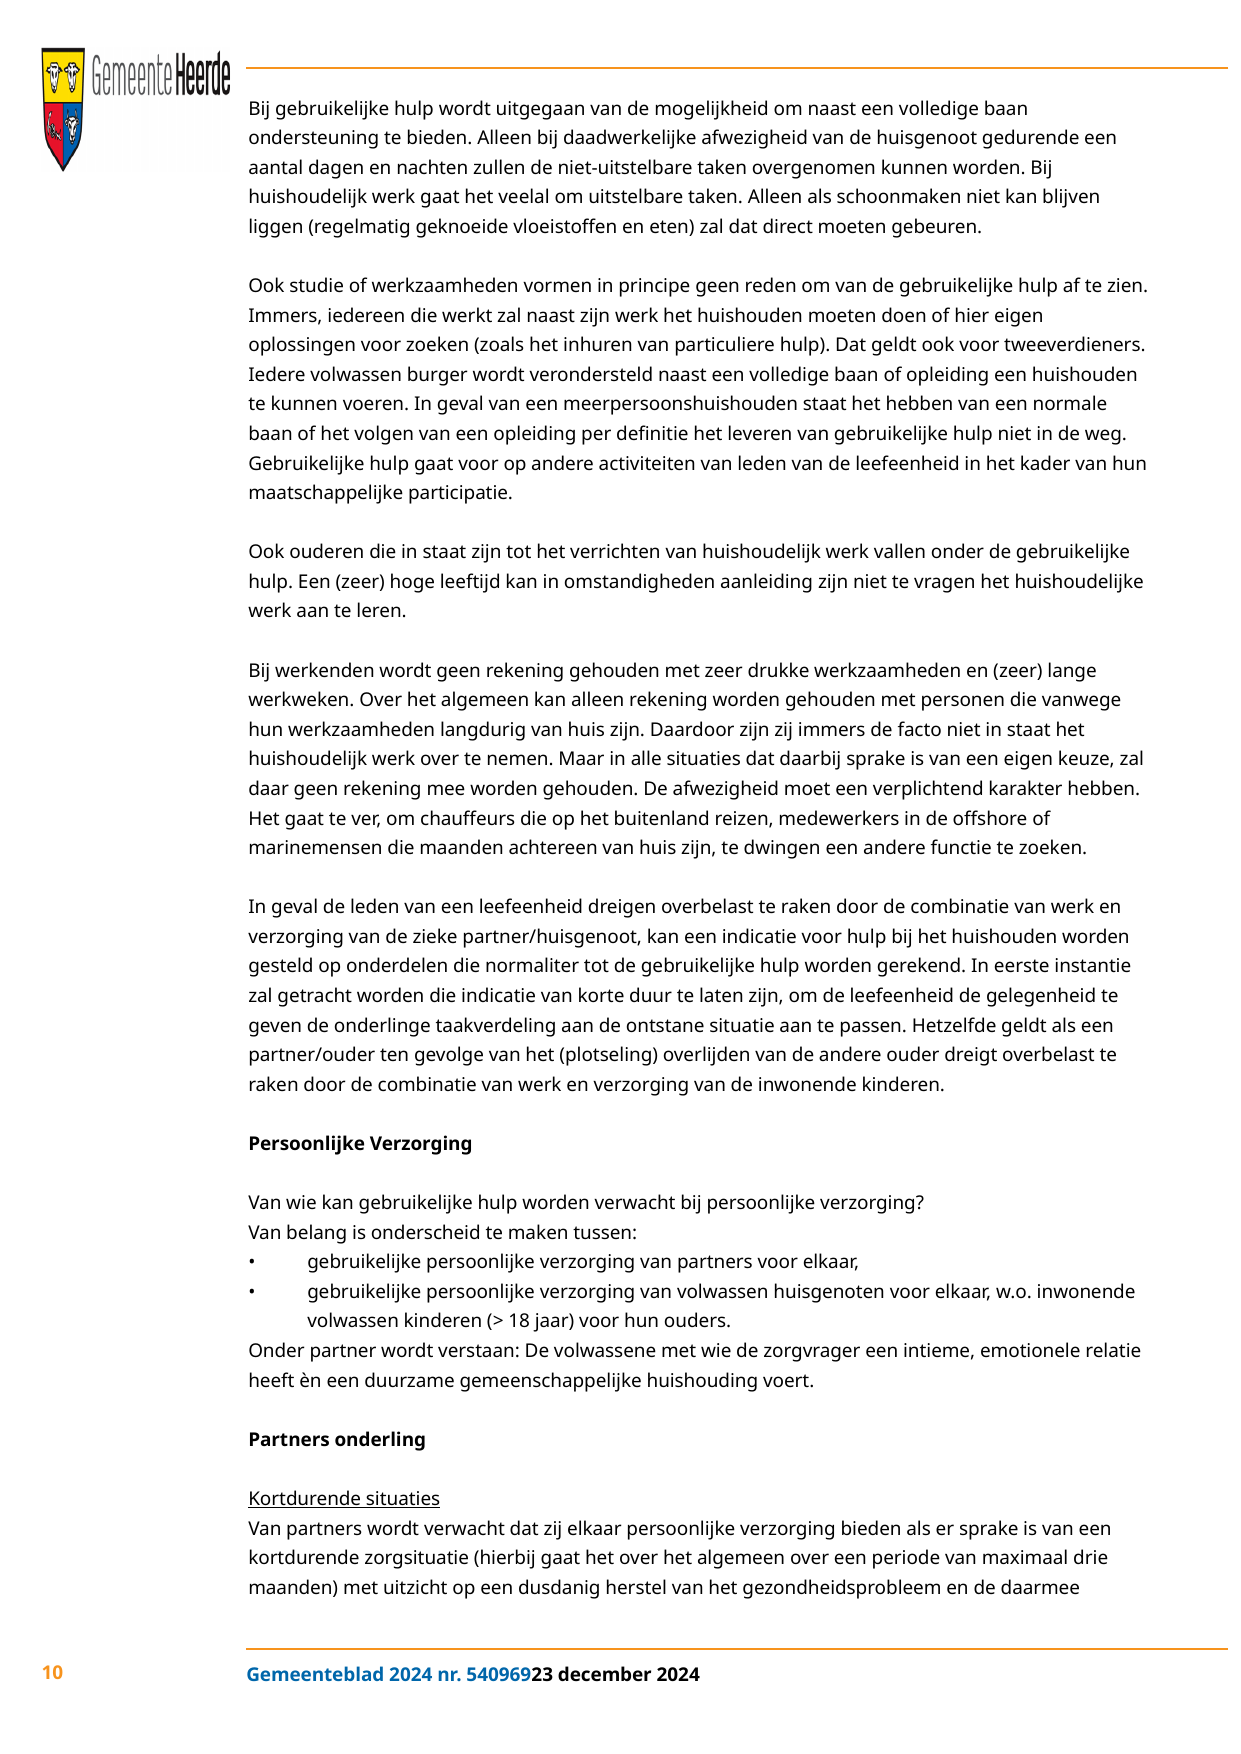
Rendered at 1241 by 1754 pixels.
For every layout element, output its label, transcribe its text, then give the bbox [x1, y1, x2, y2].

text Van partners wordt verwacht dat zij elkaar persoonlijke verzorging bieden als er sprake is van een kortdurende zorgsituatie (hierbij gaat het over het algemeen over een periode van maximaal drie maanden) met uitzicht op een dusdanig herstel van het gezondheidsprobleem en de daarmee [248, 1515, 1152, 1600]
text Van belang is onderscheid te maken tussen: [248, 1219, 1152, 1245]
picture [41, 47, 231, 172]
text Partners onderling [248, 1426, 1152, 1452]
text Bij werkenden wordt geen rekening gehouden met zeer drukke werkzaamheden en (zeer) lange werkweken. Over het algemeen kan alleen rekening worden gehouden met personen die vanwege hun werkzaamheden langdurig van huis zijn. Daardoor zijn zij immers de facto niet in staat het huishoudelijk werk over te nemen. Maar in alle situaties dat daarbij sprake is van een eigen keuze, zal daar geen rekening mee worden gehouden. De afwezigheid moet een verplichtend karakter hebben. Het gaat te ver, om chauffeurs die op het buitenland reizen, medewerkers in de offshore of marinemensen die maanden achtereen van huis zijn, te dwingen een andere functie te zoeken. [248, 657, 1152, 860]
text Bij gebruikelijke hulp wordt uitgegaan van de mogelijkheid om naast een volledige baan ondersteuning te bieden. Alleen bij daadwerkelijke afwezigheid van de huisgenoot gedurende een aantal dagen en nachten zullen de niet-uitstelbare taken overgenomen kunnen worden. Bij huishoudelijk werk gaat het veelal om uitstelbare taken. Alleen als schoonmaken niet kan blijven liggen (regelmatig geknoeide vloeistoffen en eten) zal dat direct moeten gebeuren. [248, 95, 1152, 239]
text Ook studie of werkzaamheden vormen in principe geen reden om van de gebruikelijke hulp af te zien. Immers, iedereen die werkt zal naast zijn werk het huishouden moeten doen of hier eigen oplossingen voor zoeken (zoals het inhuren van particuliere hulp). Dat geldt ook voor tweeverdieners. Iedere volwassen burger wordt verondersteld naast een volledige baan of opleiding een huishouden te kunnen voeren. In geval van een meerpersoonshuishouden staat het hebben van een normale baan of het volgen van een opleiding per definitie het leveren van gebruikelijke hulp niet in de weg. Gebruikelijke hulp gaat voor op andere activiteiten van leden van de leefeenheid in het kader van hun maatschappelijke participatie. [248, 272, 1152, 505]
text In geval de leden van een leefeenheid dreigen overbelast te raken door de combinatie van werk en verzorging van de zieke partner/huisgenoot, kan een indicatie voor hulp bij het huishouden worden gesteld op onderdelen die normaliter tot de gebruikelijke hulp worden gerekend. In eerste instantie zal getracht worden die indicatie van korte duur te laten zijn, om de leefeenheid de gelegenheid te geven de onderlinge taakverdeling aan de ontstane situatie aan te passen. Hetzelfde geldt als een partner/ouder ten gevolge van het (plotseling) overlijden van de andere ouder dreigt overbelast te raken door de combinatie van werk en verzorging van de inwonende kinderen. [248, 893, 1152, 1097]
list gebruikelijke persoonlijke verzorging van partners voor elkaar, [248, 1248, 1152, 1274]
text Kortdurende situaties [248, 1485, 1152, 1511]
text Van wie kan gebruikelijke hulp worden verwacht bij persoonlijke verzorging? [248, 1189, 1152, 1215]
text Ook ouderen die in staat zijn tot het verrichten van huishoudelijk werk vallen onder de gebruikelijke hulp. Een (zeer) hoge leeftijd kan in omstandigheden aanleiding zijn niet te vragen het huishoudelijke werk aan te leren. [248, 538, 1152, 623]
list gebruikelijke persoonlijke verzorging van volwassen huisgenoten voor elkaar, w.o. inwonende volwassen kinderen (> 18 jaar) voor hun ouders. [248, 1278, 1152, 1333]
text Onder partner wordt verstaan: De volwassene met wie de zorgvrager een intieme, emotionele relatie heeft èn een duurzame gemeenschappelijke huishouding voert. [248, 1337, 1152, 1393]
text Persoonlijke Verzorging [248, 1130, 1152, 1156]
